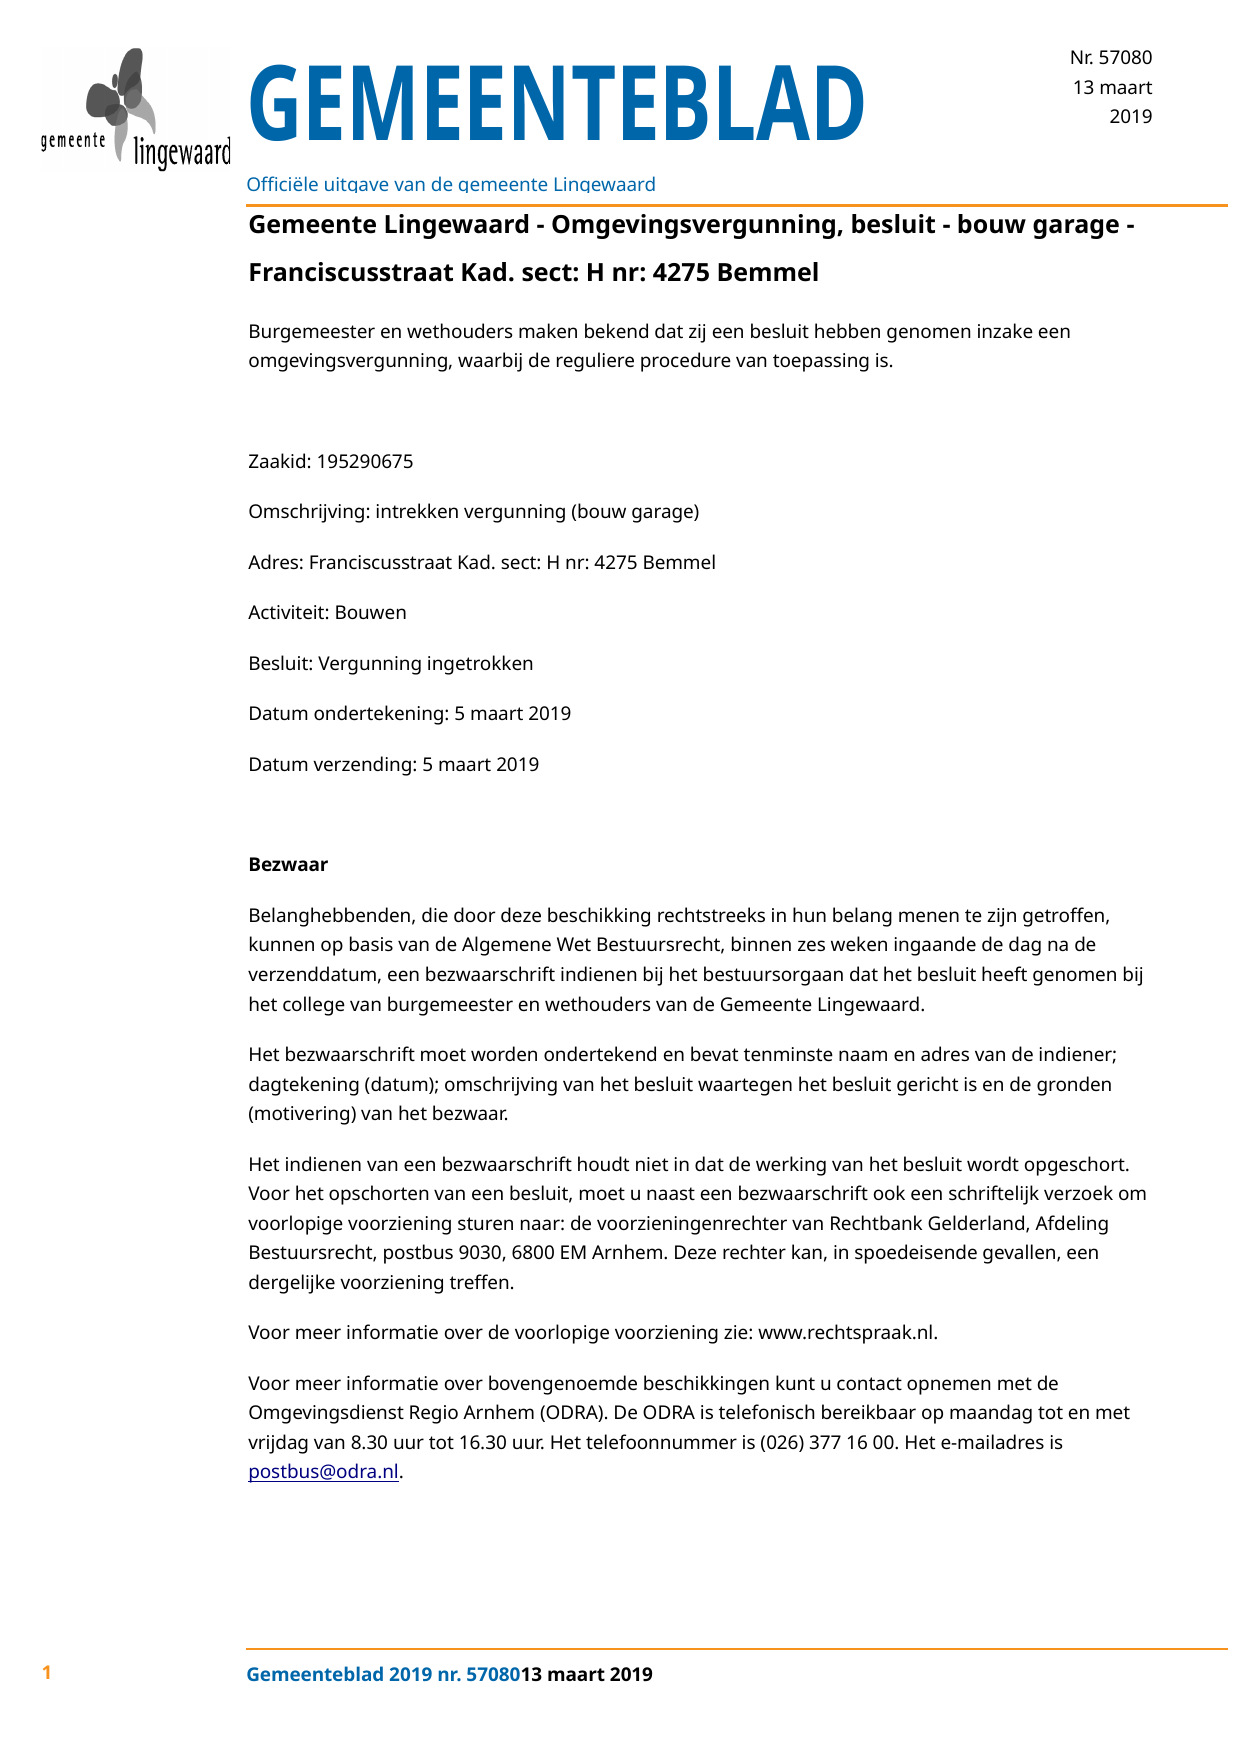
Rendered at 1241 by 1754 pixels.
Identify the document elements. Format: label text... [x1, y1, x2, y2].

picture [41, 47, 231, 172]
text Activiteit: Bouwen [248, 599, 1152, 625]
text Gemeente Lingewaard - Omgevingsvergunning, besluit - bouw garage - Franciscusstraat Kad. sect: H nr: 4275 Bemmel [248, 207, 1152, 288]
text Voor meer informatie over bovengenoemde beschikkingen kunt u contact opnemen met de Omgevingsdienst Regio Arnhem (ODRA). De ODRA is telefonisch bereikbaar op maandag tot en met vrijdag van 8.30 uur tot 16.30 uur. Het telefoonnummer is (026) 377 16 00. Het e-mailadres is postbus@odra.nl. [248, 1370, 1152, 1484]
text Adres: Franciscusstraat Kad. sect: H nr: 4275 Bemmel [248, 549, 1152, 575]
text Voor meer informatie over de voorlopige voorziening zie: www.rechtspraak.nl. [248, 1319, 1152, 1345]
text Het indienen van een bezwaarschrift houdt niet in dat de werking van het besluit wordt opgeschort. Voor het opschorten van een besluit, moet u naast een bezwaarschrift ook een schriftelijk verzoek om voorlopige voorziening sturen naar: de voorzieningenrechter van Rechtbank Gelderland, Afdeling Bestuursrecht, postbus 9030, 6800 EM Arnhem. Deze rechter kan, in spoedeisende gevallen, een dergelijke voorziening treffen. [248, 1151, 1152, 1295]
text Datum verzending: 5 maart 2019 [248, 751, 1152, 777]
text Datum ondertekening: 5 maart 2019 [248, 700, 1152, 726]
text Belanghebbenden, die door deze beschikking rechtstreeks in hun belang menen te zijn getroffen, kunnen op basis van de Algemene Wet Bestuursrecht, binnen zes weken ingaande de dag na de verzenddatum, een bezwaarschrift indienen bij het bestuursorgaan dat het besluit heeft genomen bij het college van burgemeester en wethouders van de Gemeente Lingewaard. [248, 902, 1152, 1017]
text Burgemeester en wethouders maken bekend dat zij een besluit hebben genomen inzake een omgevingsvergunning, waarbij de reguliere procedure van toepassing is. [248, 318, 1152, 373]
text Het bezwaarschrift moet worden ondertekend en bevat tenminste naam en adres van de indiener; dagtekening (datum); omschrijving van het besluit waartegen het besluit gericht is en de gronden (motivering) van het bezwaar. [248, 1041, 1152, 1126]
text Zaakid: 195290675 [248, 448, 1152, 474]
text Omschrijving: intrekken vergunning (bouw garage) [248, 499, 1152, 524]
text Besluit: Vergunning ingetrokken [248, 650, 1152, 676]
text Bezwaar [248, 852, 1152, 877]
